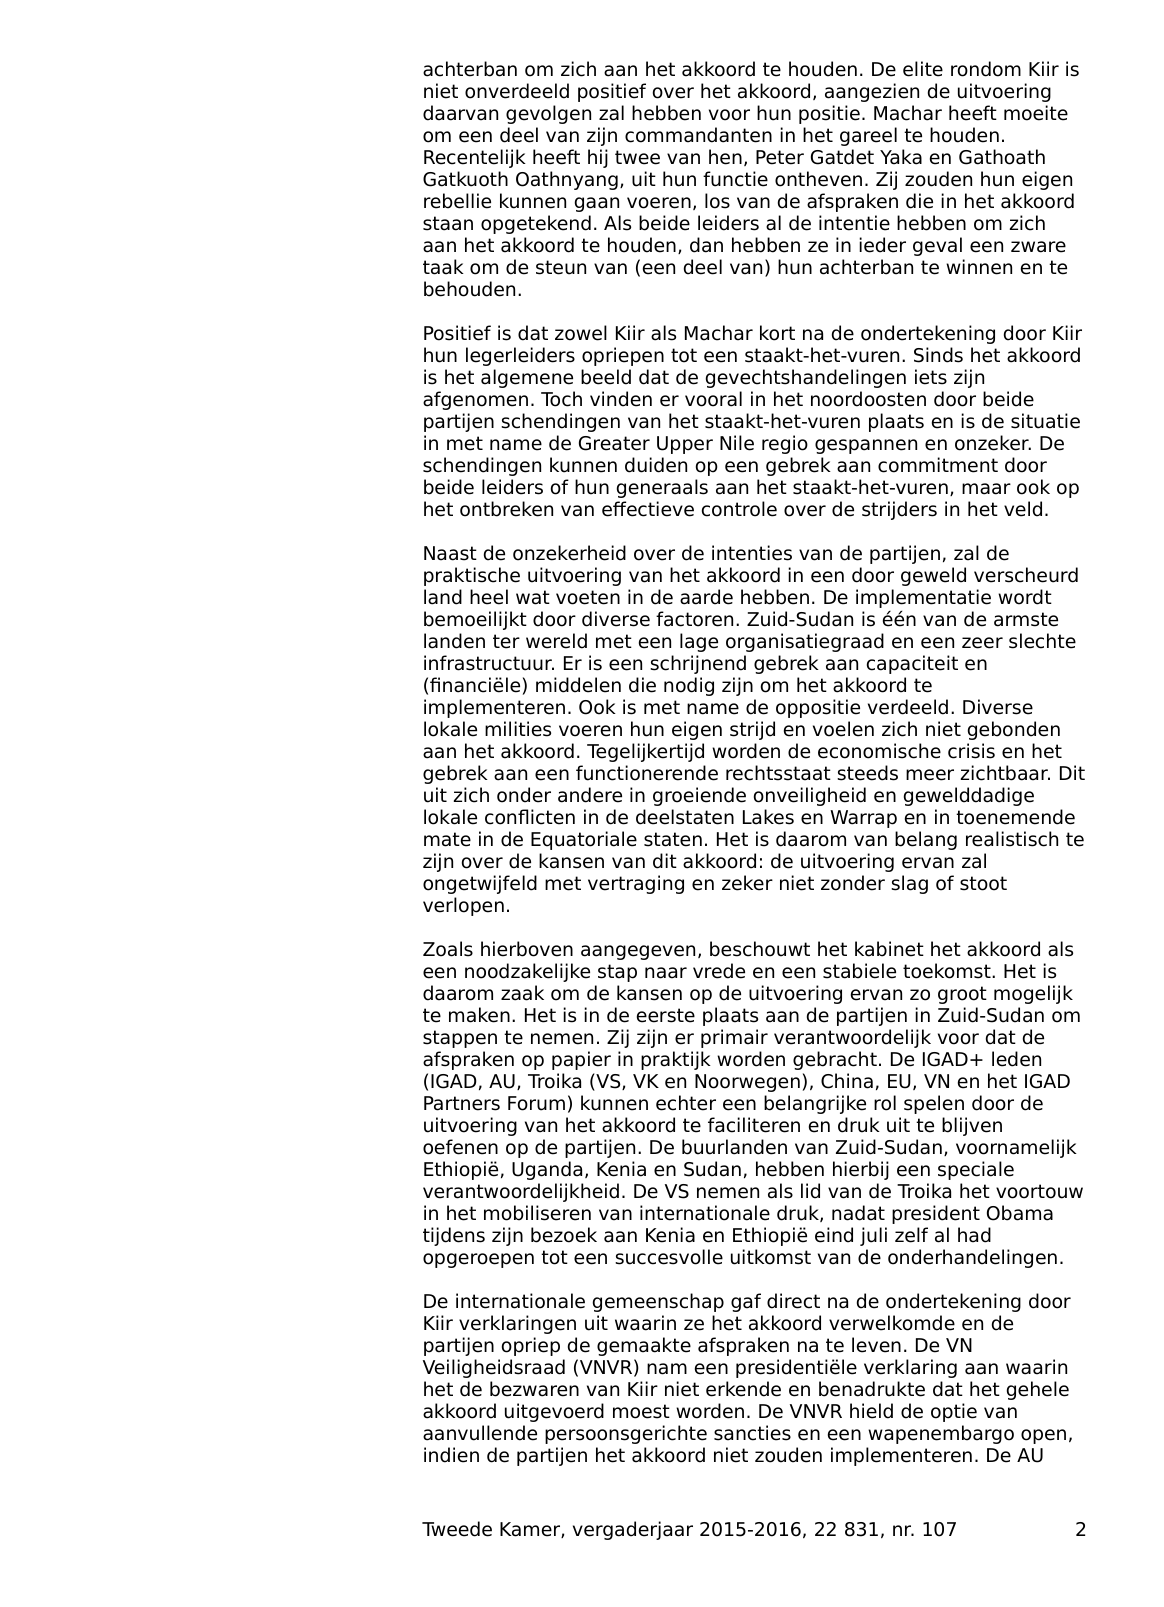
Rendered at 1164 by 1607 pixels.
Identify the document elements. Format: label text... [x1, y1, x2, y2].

text Positief is dat zowel Kiir als Machar kort na de ondertekening door Kiir hun legerleiders opriepen tot een staakt-het-vuren. Sinds het akkoord is het algemene beeld dat de gevechtshandelingen iets zijn afgenomen. Toch vinden er vooral in het noordoosten door beide partijen schendingen van het staakt-het-vuren plaats en is de situatie in met name de Greater Upper Nile regio gespannen en onzeker. De schendingen kunnen duiden op een gebrek aan commitment door beide leiders of hun generaals aan het staakt-het-vuren, maar ook op het ontbreken van effectieve controle over de strijders in het veld. [422, 323, 1087, 521]
text Zoals hierboven aangegeven, beschouwt het kabinet het akkoord als een noodzakelijke stap naar vrede en een stabiele toekomst. Het is daarom zaak om de kansen op de uitvoering ervan zo groot mogelijk te maken. Het is in de eerste plaats aan de partijen in Zuid-Sudan om stappen te nemen. Zij zijn er primair verantwoordelijk voor dat de afspraken op papier in praktijk worden gebracht. De IGAD+ leden (IGAD, AU, Troika (VS, VK en Noorwegen), China, EU, VN en het IGAD Partners Forum) kunnen echter een belangrijke rol spelen door de uitvoering van het akkoord te faciliteren en druk uit te blijven oefenen op de partijen. De buurlanden van Zuid-Sudan, voornamelijk Ethiopië, Uganda, Kenia en Sudan, hebben hierbij een speciale verantwoordelijkheid. De VS nemen als lid van de Troika het voortouw in het mobiliseren van internationale druk, nadat president Obama tijdens zijn bezoek aan Kenia en Ethiopië eind juli zelf al had opgeroepen tot een succesvolle uitkomst van de onderhandelingen. [422, 939, 1087, 1268]
text achterban om zich aan het akkoord te houden. De elite rondom Kiir is niet onverdeeld positief over het akkoord, aangezien de uitvoering daarvan gevolgen zal hebben voor hun positie. Machar heeft moeite om een deel van zijn commandanten in het gareel te houden. Recentelijk heeft hij twee van hen, Peter Gatdet Yaka en Gathoath Gatkuoth Oathnyang, uit hun functie ontheven. Zij zouden hun eigen rebellie kunnen gaan voeren, los van de afspraken die in het akkoord staan opgetekend. Als beide leiders al de intentie hebben om zich aan het akkoord te houden, dan hebben ze in ieder geval een zware taak om de steun van (een deel van) hun achterban te winnen en te behouden. [422, 59, 1087, 301]
text Naast de onzekerheid over de intenties van de partijen, zal de praktische uitvoering van het akkoord in een door geweld verscheurd land heel wat voeten in de aarde hebben. De implementatie wordt bemoeilijkt door diverse factoren. Zuid-Sudan is één van de armste landen ter wereld met een lage organisatiegraad en een zeer slechte infrastructuur. Er is een schrijnend gebrek aan capaciteit en (financiële) middelen die nodig zijn om het akkoord te implementeren. Ook is met name de oppositie verdeeld. Diverse lokale milities voeren hun eigen strijd en voelen zich niet gebonden aan het akkoord. Tegelijkertijd worden de economische crisis en het gebrek aan een functionerende rechtsstaat steeds meer zichtbaar. Dit uit zich onder andere in groeiende onveiligheid en gewelddadige lokale conflicten in de deelstaten Lakes en Warrap en in toenemende mate in de Equatoriale staten. Het is daarom van belang realistisch te zijn over de kansen van dit akkoord: de uitvoering ervan zal ongetwijfeld met vertraging en zeker niet zonder slag of stoot verlopen. [422, 543, 1087, 917]
text De internationale gemeenschap gaf direct na de ondertekening door Kiir verklaringen uit waarin ze het akkoord verwelkomde en de partijen opriep de gemaakte afspraken na te leven. De VN Veiligheidsraad (VNVR) nam een presidentiële verklaring aan waarin het de bezwaren van Kiir niet erkende en benadrukte dat het gehele akkoord uitgevoerd moest worden. De VNVR hield de optie van aanvullende persoonsgerichte sancties en een wapenembargo open, indien de partijen het akkoord niet zouden implementeren. De AU [422, 1291, 1087, 1467]
